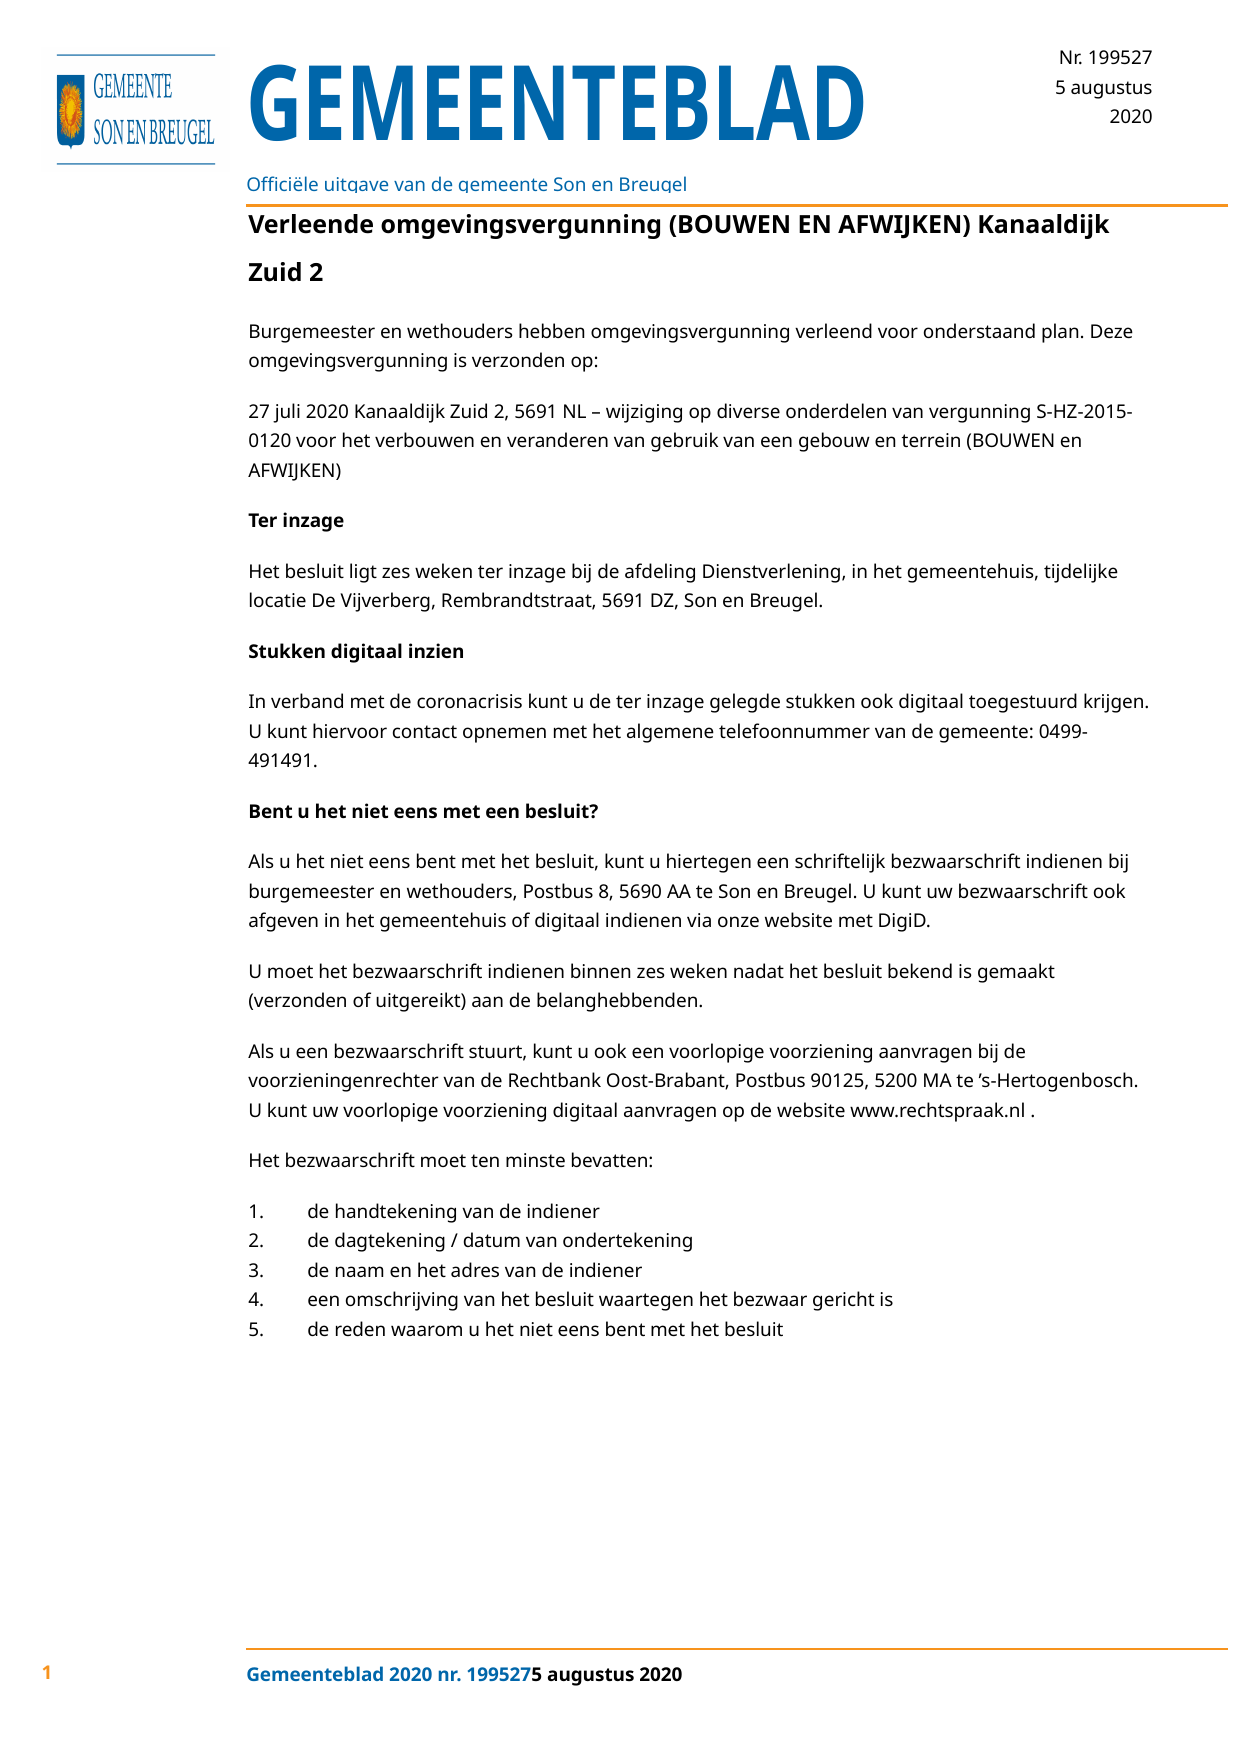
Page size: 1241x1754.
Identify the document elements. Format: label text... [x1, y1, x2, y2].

list de reden waarom u het niet eens bent met het besluit [248, 1316, 1152, 1342]
text Stukken digitaal inzien [248, 638, 1152, 664]
text Het bezwaarschrift moet ten minste bevatten: [248, 1147, 1152, 1173]
text Bent u het niet eens met een besluit? [248, 798, 1152, 824]
text Als u een bezwaarschrift stuurt, kunt u ook een voorlopige voorziening aanvragen bij de voorzieningenrechter van de Rechtbank Oost-Brabant, Postbus 90125, 5200 MA te ’s-Hertogenbosch. U kunt uw voorlopige voorziening digitaal aanvragen op de website www.rechtspraak.nl . [248, 1038, 1152, 1123]
list een omschrijving van het besluit waartegen het bezwaar gericht is [248, 1287, 1152, 1312]
text Als u het niet eens bent met het besluit, kunt u hiertegen een schriftelijk bezwaarschrift indienen bij burgemeester en wethouders, Postbus 8, 5690 AA te Son en Breugel. U kunt uw bezwaarschrift ook afgeven in het gemeentehuis of digitaal indienen via onze website met DigiD. [248, 848, 1152, 933]
text Verleende omgevingsvergunning (BOUWEN EN AFWIJKEN) Kanaaldijk Zuid 2 [248, 207, 1152, 288]
text Burgemeester en wethouders hebben omgevingsvergunning verleend voor onderstaand plan. Deze omgevingsvergunning is verzonden op: [248, 318, 1152, 373]
text In verband met de coronacrisis kunt u de ter inzage gelegde stukken ook digitaal toegestuurd krijgen. U kunt hiervoor contact opnemen met het algemene telefoonnummer van de gemeente: 0499-491491. [248, 688, 1152, 773]
list de handtekening van de indiener [248, 1198, 1152, 1224]
list de naam en het adres van de indiener [248, 1257, 1152, 1283]
list de dagtekening / datum van ondertekening [248, 1227, 1152, 1253]
picture [41, 47, 231, 172]
text U moet het bezwaarschrift indienen binnen zes weken nadat het besluit bekend is gemaakt (verzonden of uitgereikt) aan de belanghebbenden. [248, 958, 1152, 1013]
text Het besluit ligt zes weken ter inzage bij de afdeling Dienstverlening, in het gemeentehuis, tijdelijke locatie De Vijverberg, Rembrandtstraat, 5691 DZ, Son en Breugel. [248, 558, 1152, 613]
text Ter inzage [248, 507, 1152, 533]
text 27 juli 2020 Kanaaldijk Zuid 2, 5691 NL – wijziging op diverse onderdelen van vergunning S-HZ-2015-0120 voor het verbouwen en veranderen van gebruik van een gebouw en terrein (BOUWEN en AFWIJKEN) [248, 398, 1152, 483]
